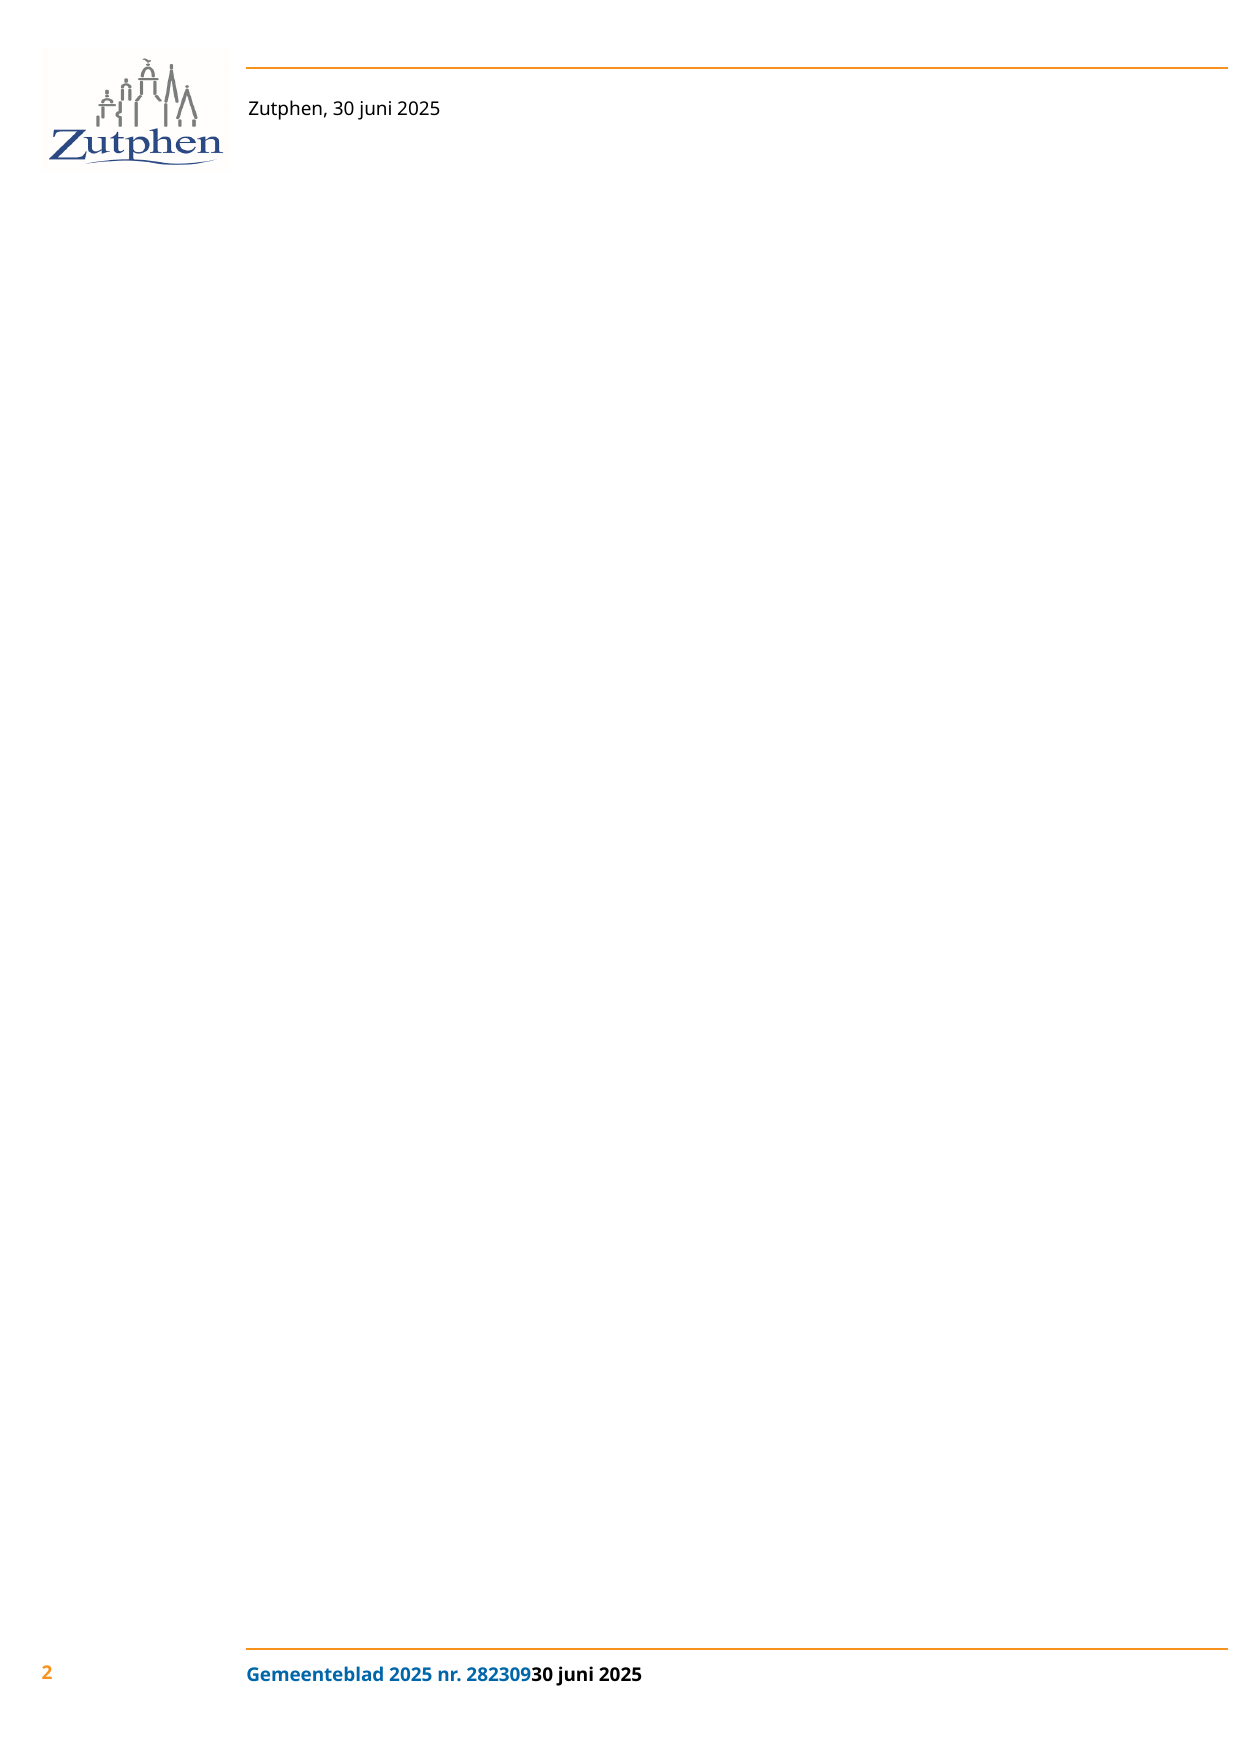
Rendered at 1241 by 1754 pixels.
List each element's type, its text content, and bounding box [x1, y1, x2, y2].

picture [41, 47, 231, 172]
text Zutphen, 30 juni 2025 [248, 95, 1152, 121]
